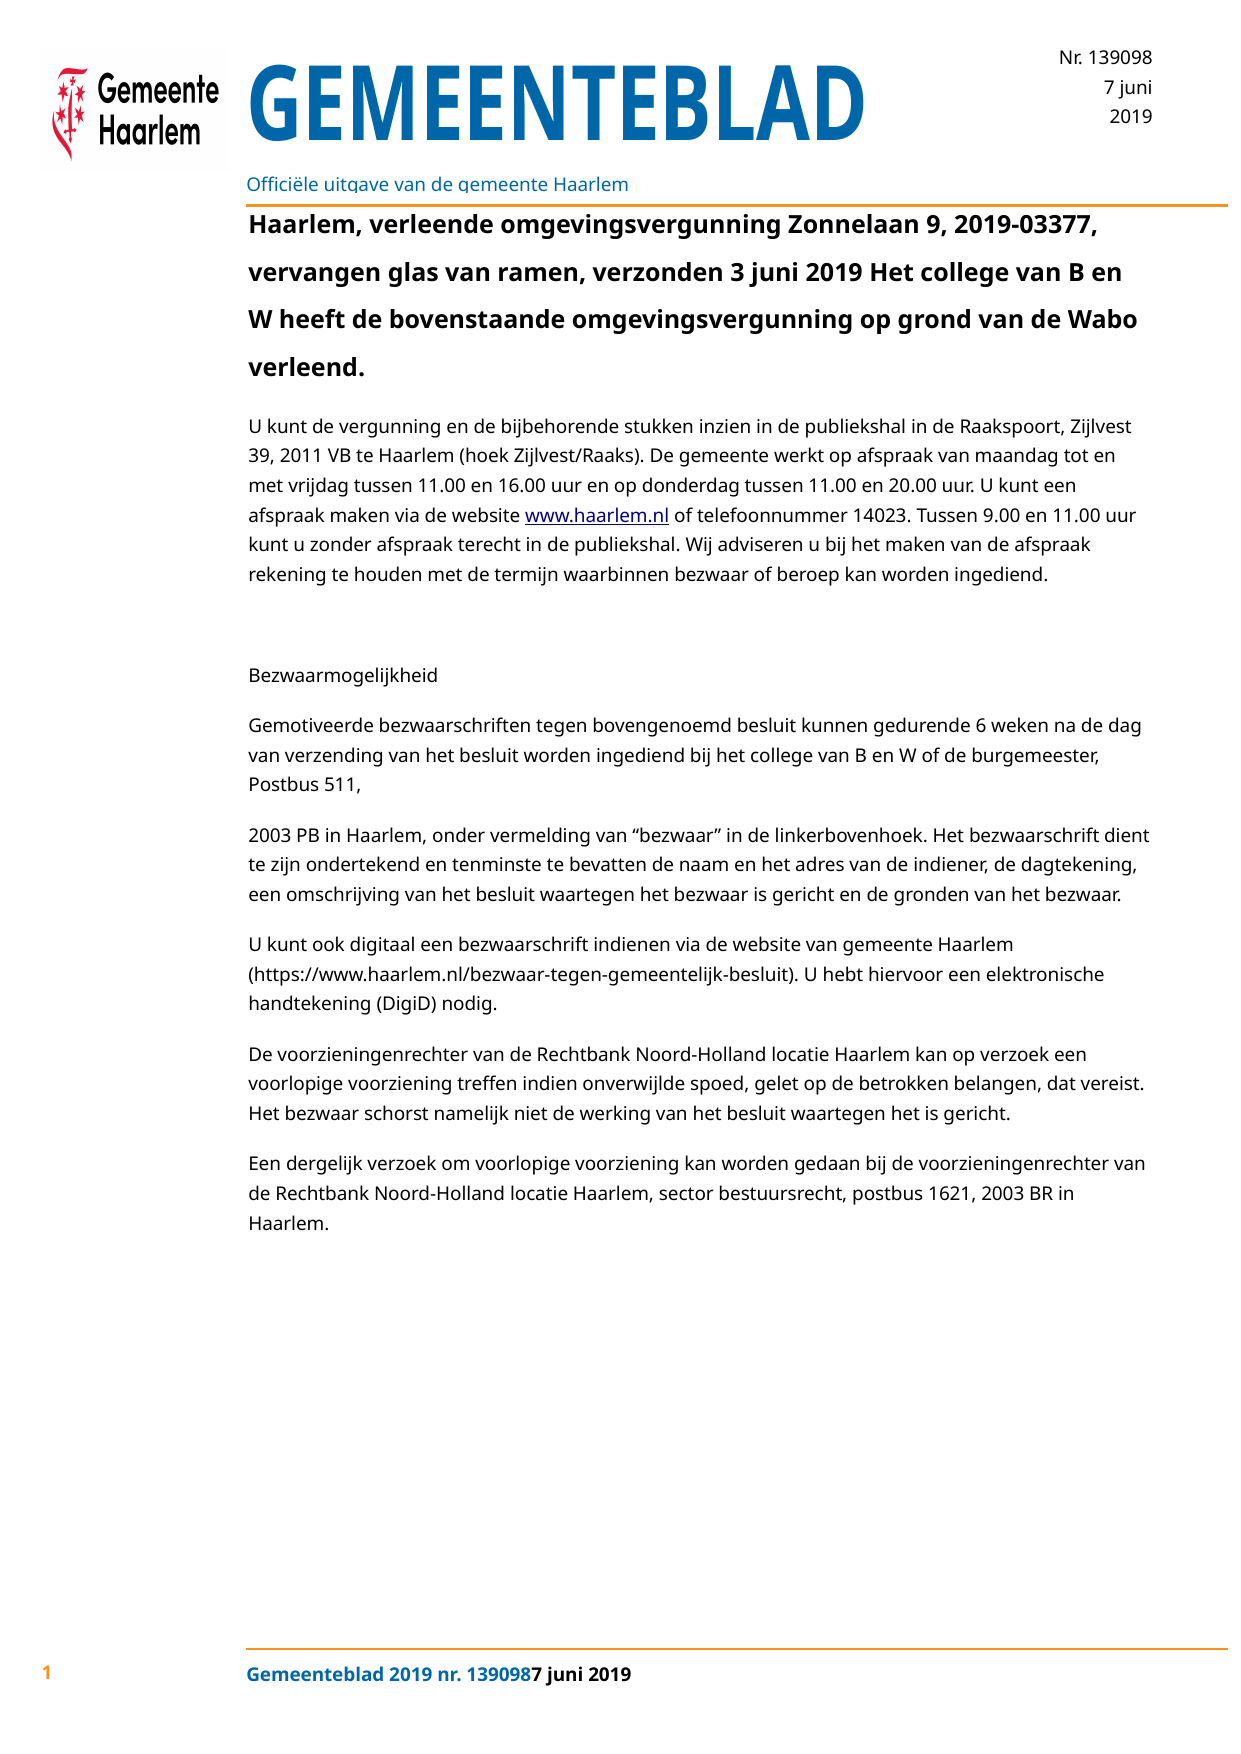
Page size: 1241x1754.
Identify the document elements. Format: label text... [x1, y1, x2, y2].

text De voorzieningenrechter van de Rechtbank Noord-Holland locatie Haarlem kan op verzoek een voorlopige voorziening treffen indien onverwijlde spoed, gelet op de betrokken belangen, dat vereist. Het bezwaar schorst namelijk niet de werking van het besluit waartegen het is gericht. [248, 1041, 1152, 1126]
text U kunt ook digitaal een bezwaarschrift indienen via de website van gemeente Haarlem (https://www.haarlem.nl/bezwaar-tegen-gemeentelijk-besluit). U hebt hiervoor een elektronische handtekening (DigiD) nodig. [248, 931, 1152, 1016]
text 2003 PB in Haarlem, onder vermelding van “bezwaar” in de linkerbovenhoek. Het bezwaarschrift dient te zijn ondertekend en tenminste te bevatten de naam en het adres van de indiener, de dagtekening, een omschrijving van het besluit waartegen het bezwaar is gericht en de gronden van het bezwaar. [248, 822, 1152, 907]
text Bezwaarmogelijkheid [248, 662, 1152, 688]
text Een dergelijk verzoek om voorlopige voorziening kan worden gedaan bij de voorzieningenrechter van de Rechtbank Noord-Holland locatie Haarlem, sector bestuursrecht, postbus 1621, 2003 BR in Haarlem. [248, 1151, 1152, 1236]
text Gemotiveerde bezwaarschriften tegen bovengenoemd besluit kunnen gedurende 6 weken na de dag van verzending van het besluit worden ingediend bij het college van B en W of de burgemeester, Postbus 511, [248, 712, 1152, 797]
picture [41, 47, 231, 172]
text Haarlem, verleende omgevingsvergunning Zonnelaan 9, 2019-03377, vervangen glas van ramen, verzonden 3 juni 2019 Het college van B en W heeft de bovenstaande omgevingsvergunning op grond van de Wabo verleend. [248, 207, 1152, 384]
text U kunt de vergunning en de bijbehorende stukken inzien in de publiekshal in de Raakspoort, Zijlvest 39, 2011 VB te Haarlem (hoek Zijlvest/Raaks). De gemeente werkt op afspraak van maandag tot en met vrijdag tussen 11.00 en 16.00 uur en op donderdag tussen 11.00 en 20.00 uur. U kunt een afspraak maken via de website www.haarlem.nl of telefoonnummer 14023. Tussen 9.00 en 11.00 uur kunt u zonder afspraak terecht in de publiekshal. Wij adviseren u bij het maken van de afspraak rekening te houden met de termijn waarbinnen bezwaar of beroep kan worden ingediend. [248, 413, 1152, 587]
